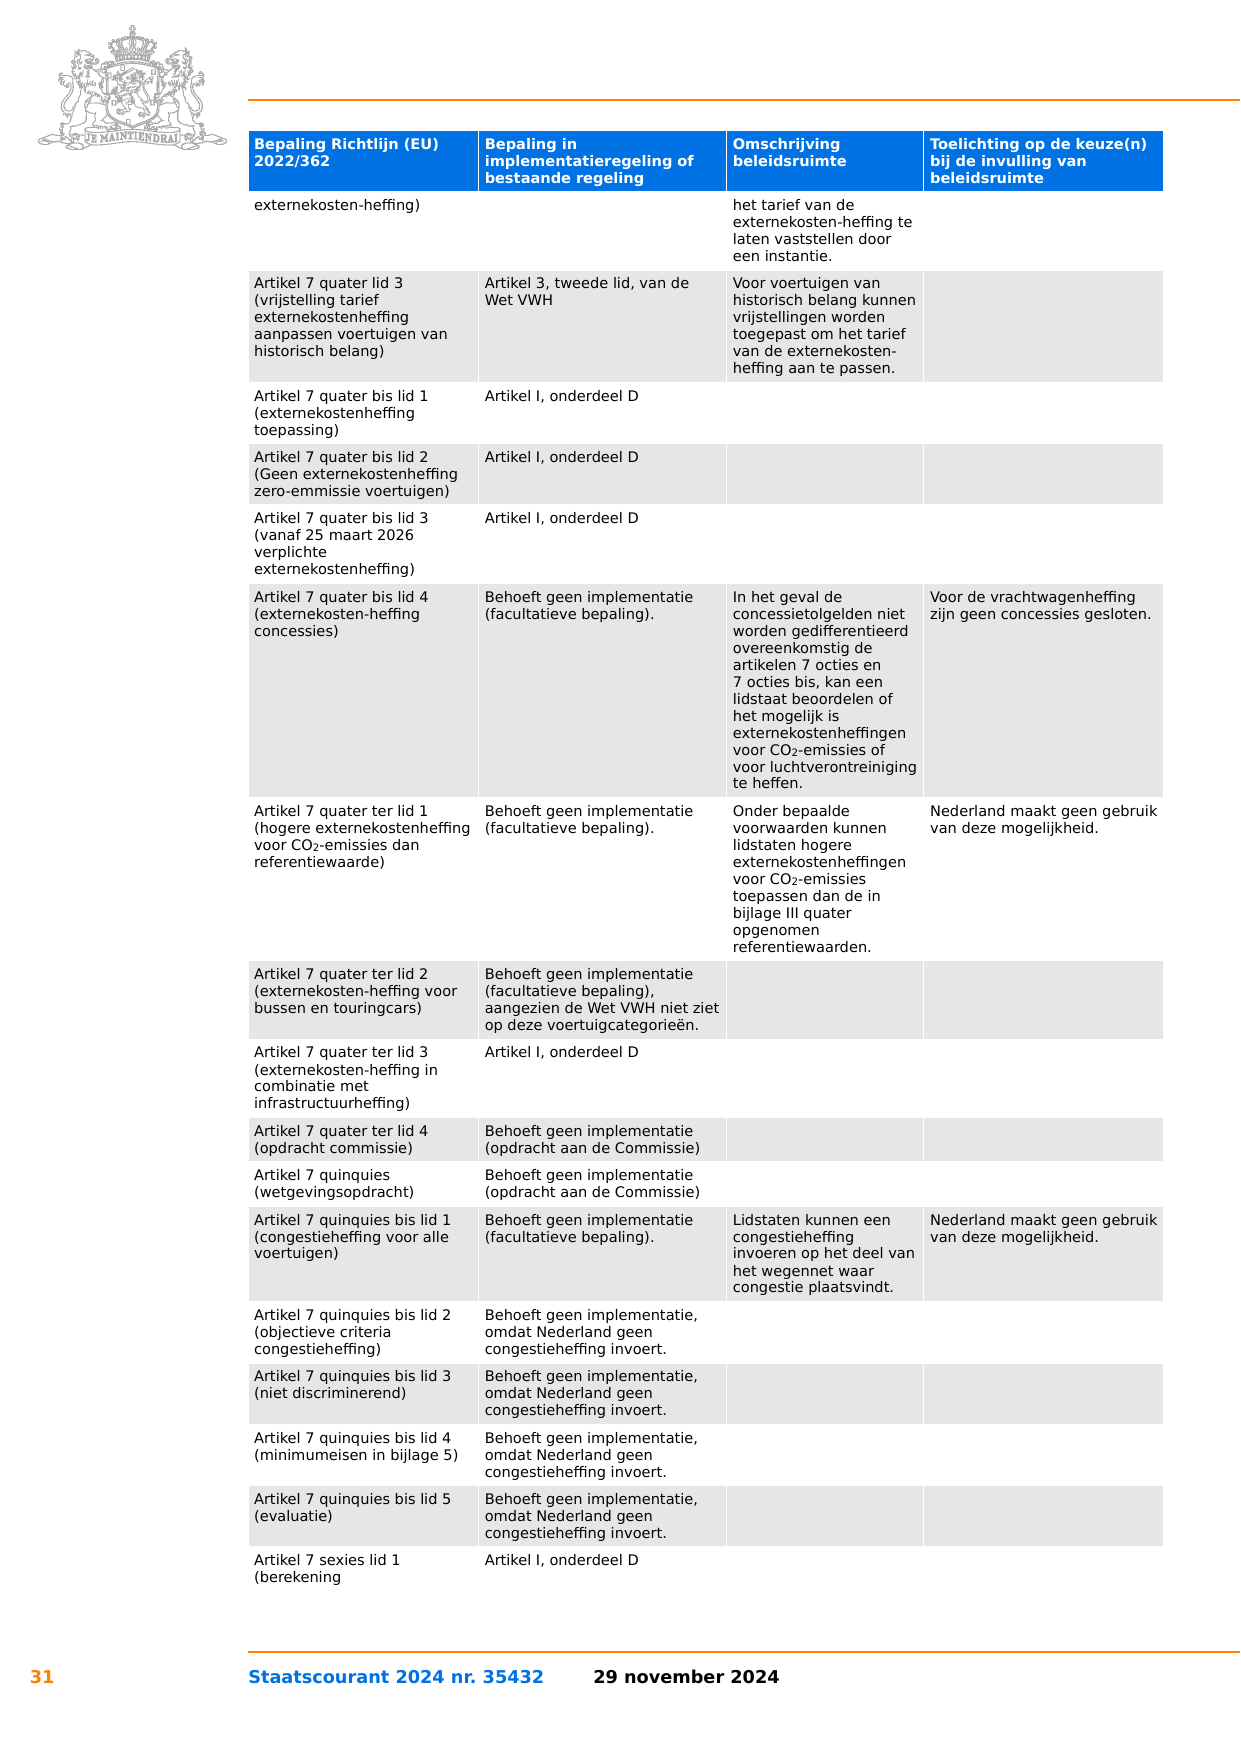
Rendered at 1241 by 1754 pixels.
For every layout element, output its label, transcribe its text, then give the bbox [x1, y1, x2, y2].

table_cell [727, 961, 923, 1039]
table_cell Nederland maakt geen gebruik van deze mogelijkheid. [924, 1207, 1163, 1301]
table_cell Artikel 7 quinquies (wetgevingsopdracht) [249, 1163, 478, 1206]
table_cell Behoeft geen implementatie (opdracht aan de Commissie) [479, 1163, 726, 1206]
table_cell In het geval de concessietolgelden niet worden gedifferentieerd overeenkomstig de artikelen 7 octies en 7 octies bis, kan een lidstaat beoordelen of het mogelijk is externekostenheffingen voor CO2-emissies of voor luchtverontreiniging te heffen. [727, 584, 923, 797]
table_cell Behoeft geen implementatie, omdat Nederland geen congestieheffing invoert. [479, 1425, 726, 1485]
table_header Omschrijving beleidsruimte [727, 131, 923, 191]
table_cell [924, 1040, 1163, 1117]
table_cell Behoeft geen implementatie, omdat Nederland geen congestieheffing invoert. [479, 1486, 726, 1546]
table_cell [727, 1163, 923, 1206]
table_cell [924, 1548, 1163, 1591]
table_cell Artikel 7 quinquies bis lid 5 (evaluatie) [249, 1486, 478, 1546]
table_cell [727, 383, 923, 443]
table_cell Behoeft geen implementatie, omdat Nederland geen congestieheffing invoert. [479, 1364, 726, 1424]
table_cell [727, 506, 923, 583]
table_cell Artikel 7 quinquies bis lid 3 (niet discriminerend) [249, 1364, 478, 1424]
table_cell [924, 444, 1163, 504]
table_cell Artikel 7 quinquies bis lid 1 (congestieheffing voor alle voertuigen) [249, 1207, 478, 1301]
table_cell Artikel 7 quater ter lid 4 (opdracht commissie) [249, 1118, 478, 1161]
table_cell Artikel I, onderdeel D [479, 506, 726, 583]
table_cell Behoeft geen implementatie (opdracht aan de Commissie) [479, 1118, 726, 1161]
table_cell Voor de vrachtwagenheffing zijn geen concessies gesloten. [924, 584, 1163, 797]
table_cell Artikel I, onderdeel D [479, 1548, 726, 1591]
table_cell [924, 1163, 1163, 1206]
table_cell Artikel 7 quater bis lid 1 (externekostenheffing toepassing) [249, 383, 478, 443]
table_cell Artikel 7 quater ter lid 3 (externekosten-heffing in combinatie met infrastructuurheffing) [249, 1040, 478, 1117]
table_cell [924, 1364, 1163, 1424]
table_cell Artikel 7 quinquies bis lid 4 (minimumeisen in bijlage 5) [249, 1425, 478, 1485]
table_cell [727, 1364, 923, 1424]
table_cell Voor voertuigen van historisch belang kunnen vrijstellingen worden toegepast om het tarief van de externekosten-heffing aan te passen. [727, 271, 923, 382]
table_cell [924, 271, 1163, 382]
table_header Bepaling in implementatieregeling of bestaande regeling [479, 131, 726, 191]
table_cell Artikel I, onderdeel D [479, 444, 726, 504]
table_cell Behoeft geen implementatie (facultatieve bepaling), aangezien de Wet VWH niet ziet op deze voertuigcategorieën. [479, 961, 726, 1039]
table_cell Artikel 7 quater ter lid 2 (externekosten-heffing voor bussen en touringcars) [249, 961, 478, 1039]
table_cell Onder bepaalde voorwaarden kunnen lidstaten hogere externekostenheffingen voor CO2-emissies toepassen dan de in bijlage III quater opgenomen referentiewaarden. [727, 798, 923, 960]
table_cell [727, 1040, 923, 1117]
table_cell [924, 1425, 1163, 1485]
table_header Toelichting op de keuze(n) bij de invulling van beleidsruimte [924, 131, 1163, 191]
table_cell externekosten-heffing) [249, 192, 478, 269]
table_cell Nederland maakt geen gebruik van deze mogelijkheid. [924, 798, 1163, 960]
table_cell Artikel 7 quater ter lid 1 (hogere externekostenheffing voor CO2-emissies dan referentiewaarde) [249, 798, 478, 960]
table_cell Artikel 3, tweede lid, van de Wet VWH [479, 271, 726, 382]
table_cell Artikel I, onderdeel D [479, 1040, 726, 1117]
table_cell Artikel 7 quater bis lid 2 (Geen externekostenheffing zero-emmissie voertuigen) [249, 444, 478, 504]
table_cell Artikel 7 sexies lid 1 (berekening [249, 1548, 478, 1591]
table_cell Artikel I, onderdeel D [479, 383, 726, 443]
table_cell [924, 961, 1163, 1039]
table_cell Artikel 7 quinquies bis lid 2 (objectieve criteria congestieheffing) [249, 1302, 478, 1362]
table_cell Behoeft geen implementatie (facultatieve bepaling). [479, 1207, 726, 1301]
table_cell Lidstaten kunnen een congestieheffing invoeren op het deel van het wegennet waar congestie plaatsvindt. [727, 1207, 923, 1301]
table_cell [727, 1548, 923, 1591]
table_cell Behoeft geen implementatie, omdat Nederland geen congestieheffing invoert. [479, 1302, 726, 1362]
table_cell [727, 1425, 923, 1485]
table_cell [924, 1486, 1163, 1546]
table_cell [924, 192, 1163, 269]
table_cell Behoeft geen implementatie (facultatieve bepaling). [479, 798, 726, 960]
table_cell [727, 1302, 923, 1362]
table_cell [924, 1118, 1163, 1161]
table_cell [479, 192, 726, 269]
table_cell Behoeft geen implementatie (facultatieve bepaling). [479, 584, 726, 797]
table_cell [924, 506, 1163, 583]
table_cell Artikel 7 quater bis lid 4 (externekosten-heffing concessies) [249, 584, 478, 797]
table_cell [924, 383, 1163, 443]
table_cell Artikel 7 quater lid 3 (vrijstelling tarief externekostenheffing aanpassen voertuigen van historisch belang) [249, 271, 478, 382]
table_header Bepaling Richtlijn (EU) 2022/362 [249, 131, 478, 191]
table_cell Artikel 7 quater bis lid 3 (vanaf 25 maart 2026 verplichte externekostenheffing) [249, 506, 478, 583]
table_cell [727, 444, 923, 504]
table_cell [727, 1118, 923, 1161]
table_cell het tarief van de externekosten-heffing te laten vaststellen door een instantie. [727, 192, 923, 269]
table_cell [727, 1486, 923, 1546]
picture [38, 25, 227, 150]
table_cell [924, 1302, 1163, 1362]
